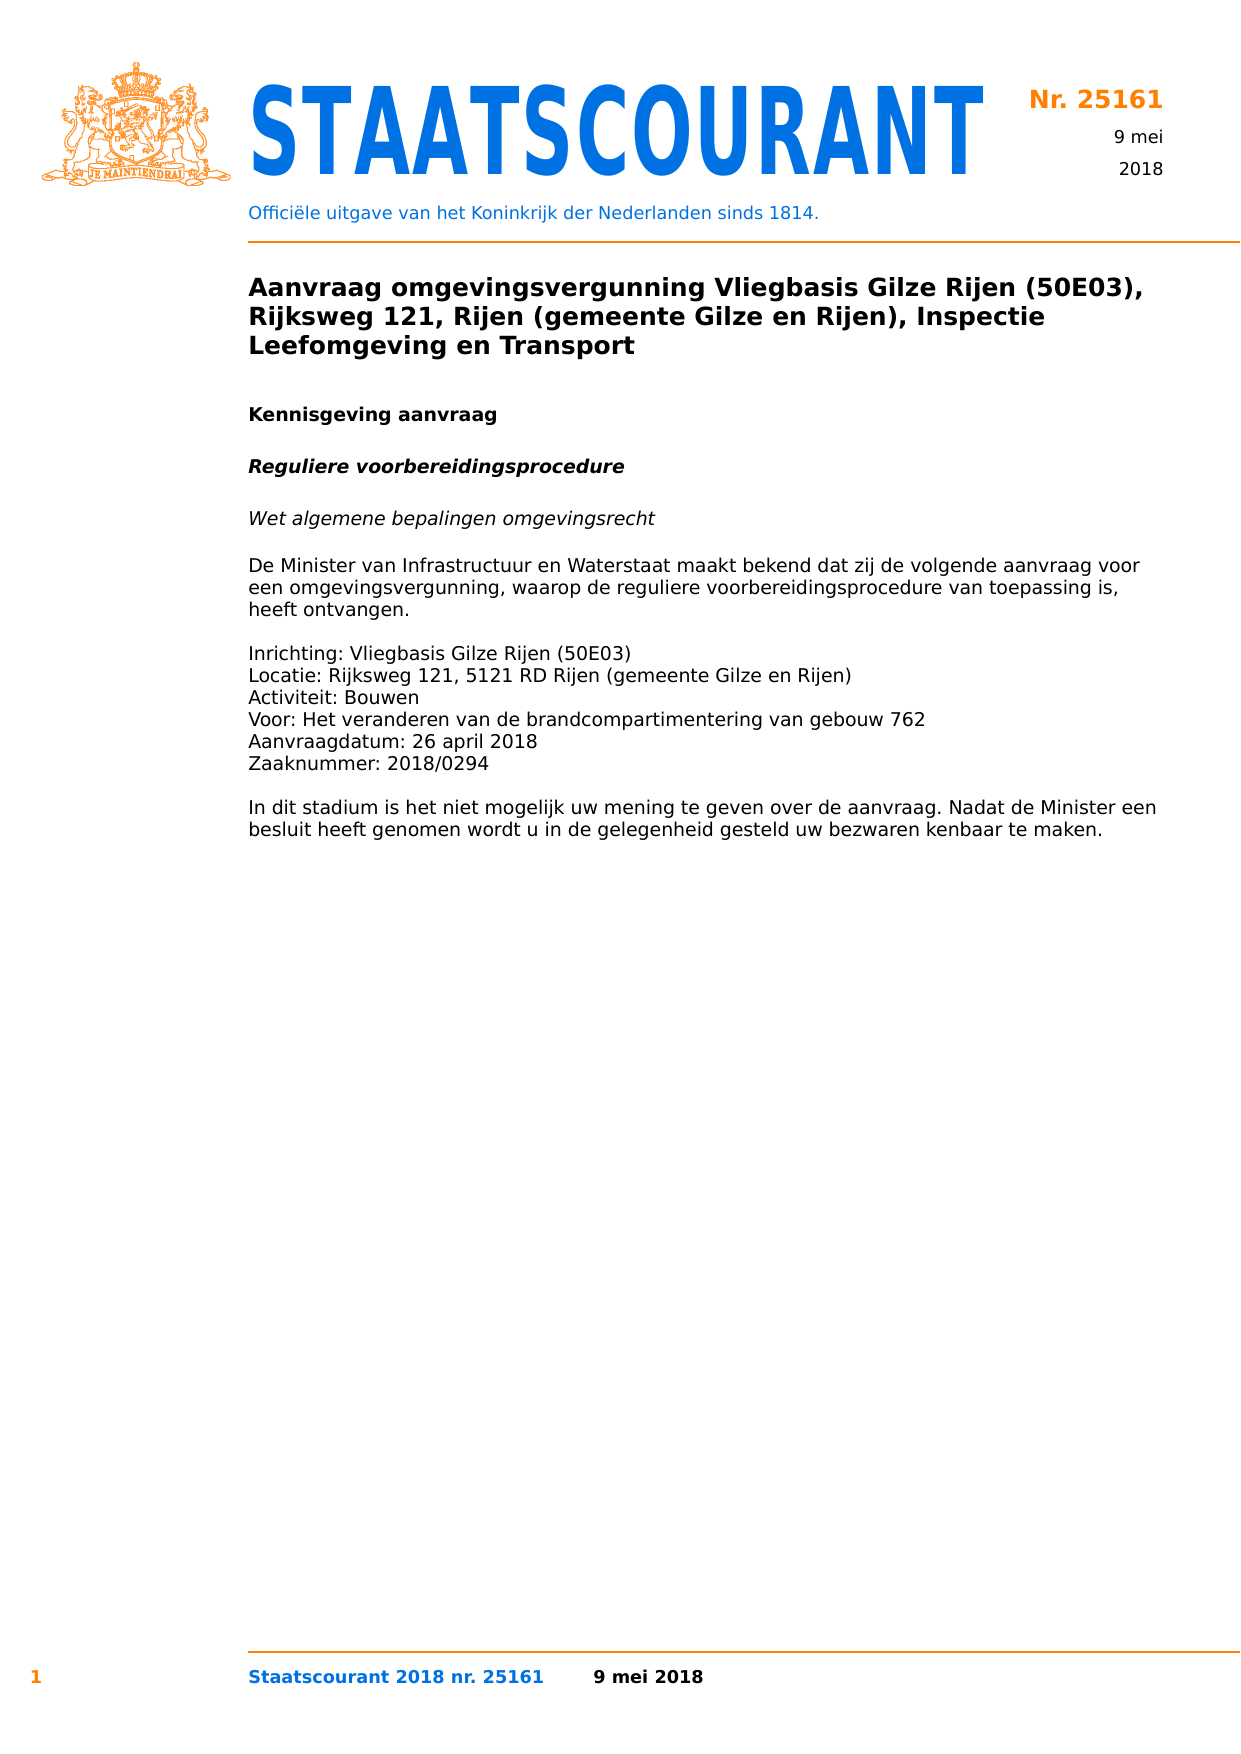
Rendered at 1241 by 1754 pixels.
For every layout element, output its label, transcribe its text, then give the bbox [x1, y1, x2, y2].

table_cell Officiële uitgave van het Koninkrijk der Nederlanden sinds 1814. [248, 203, 1240, 241]
text Locatie: Rijksweg 121, 5121 RD Rijen (gemeente Gilze en Rijen) [248, 665, 1163, 687]
table_header [25, 62, 248, 241]
text Activiteit: Bouwen [248, 687, 1163, 709]
text In dit stadium is het niet mogelijk uw mening te geven over de aanvraag. Nadat de Minister een besluit heeft genomen wordt u in de gelegenheid gesteld uw bezwaren kenbaar te maken. [248, 797, 1163, 841]
text Zaaknummer: 2018/0294 [248, 753, 1163, 775]
text De Minister van Infrastructuur en Waterstaat maakt bekend dat zij de volgende aanvraag voor een omgevingsvergunning, waarop de reguliere voorbereidingsprocedure van toepassing is, heeft ontvangen. [248, 555, 1163, 621]
subtitle Aanvraag omgevingsvergunning Vliegbasis Gilze Rijen (50E03), Rijksweg 121, Rijen (gemeente Gilze en Rijen), Inspectie Leefomgeving en Transport [248, 273, 1163, 361]
subtitle Reguliere voorbereidingsprocedure [248, 456, 1163, 478]
subtitle Wet algemene bepalingen omgevingsrecht [248, 508, 1163, 530]
table_cell 2018 [998, 153, 1240, 203]
picture [41, 62, 231, 186]
text Aanvraagdatum: 26 april 2018 [248, 731, 1163, 753]
text Voor: Het veranderen van de brandcompartimentering van gebouw 762 [248, 709, 1163, 731]
table_header Nr. 25161 [998, 62, 1240, 121]
subtitle Kennisgeving aanvraag [248, 404, 1163, 426]
table_header STAATSCOURANT [248, 62, 998, 203]
table_cell 9 mei [998, 121, 1240, 153]
text Inrichting: Vliegbasis Gilze Rijen (50E03) [248, 643, 1163, 665]
